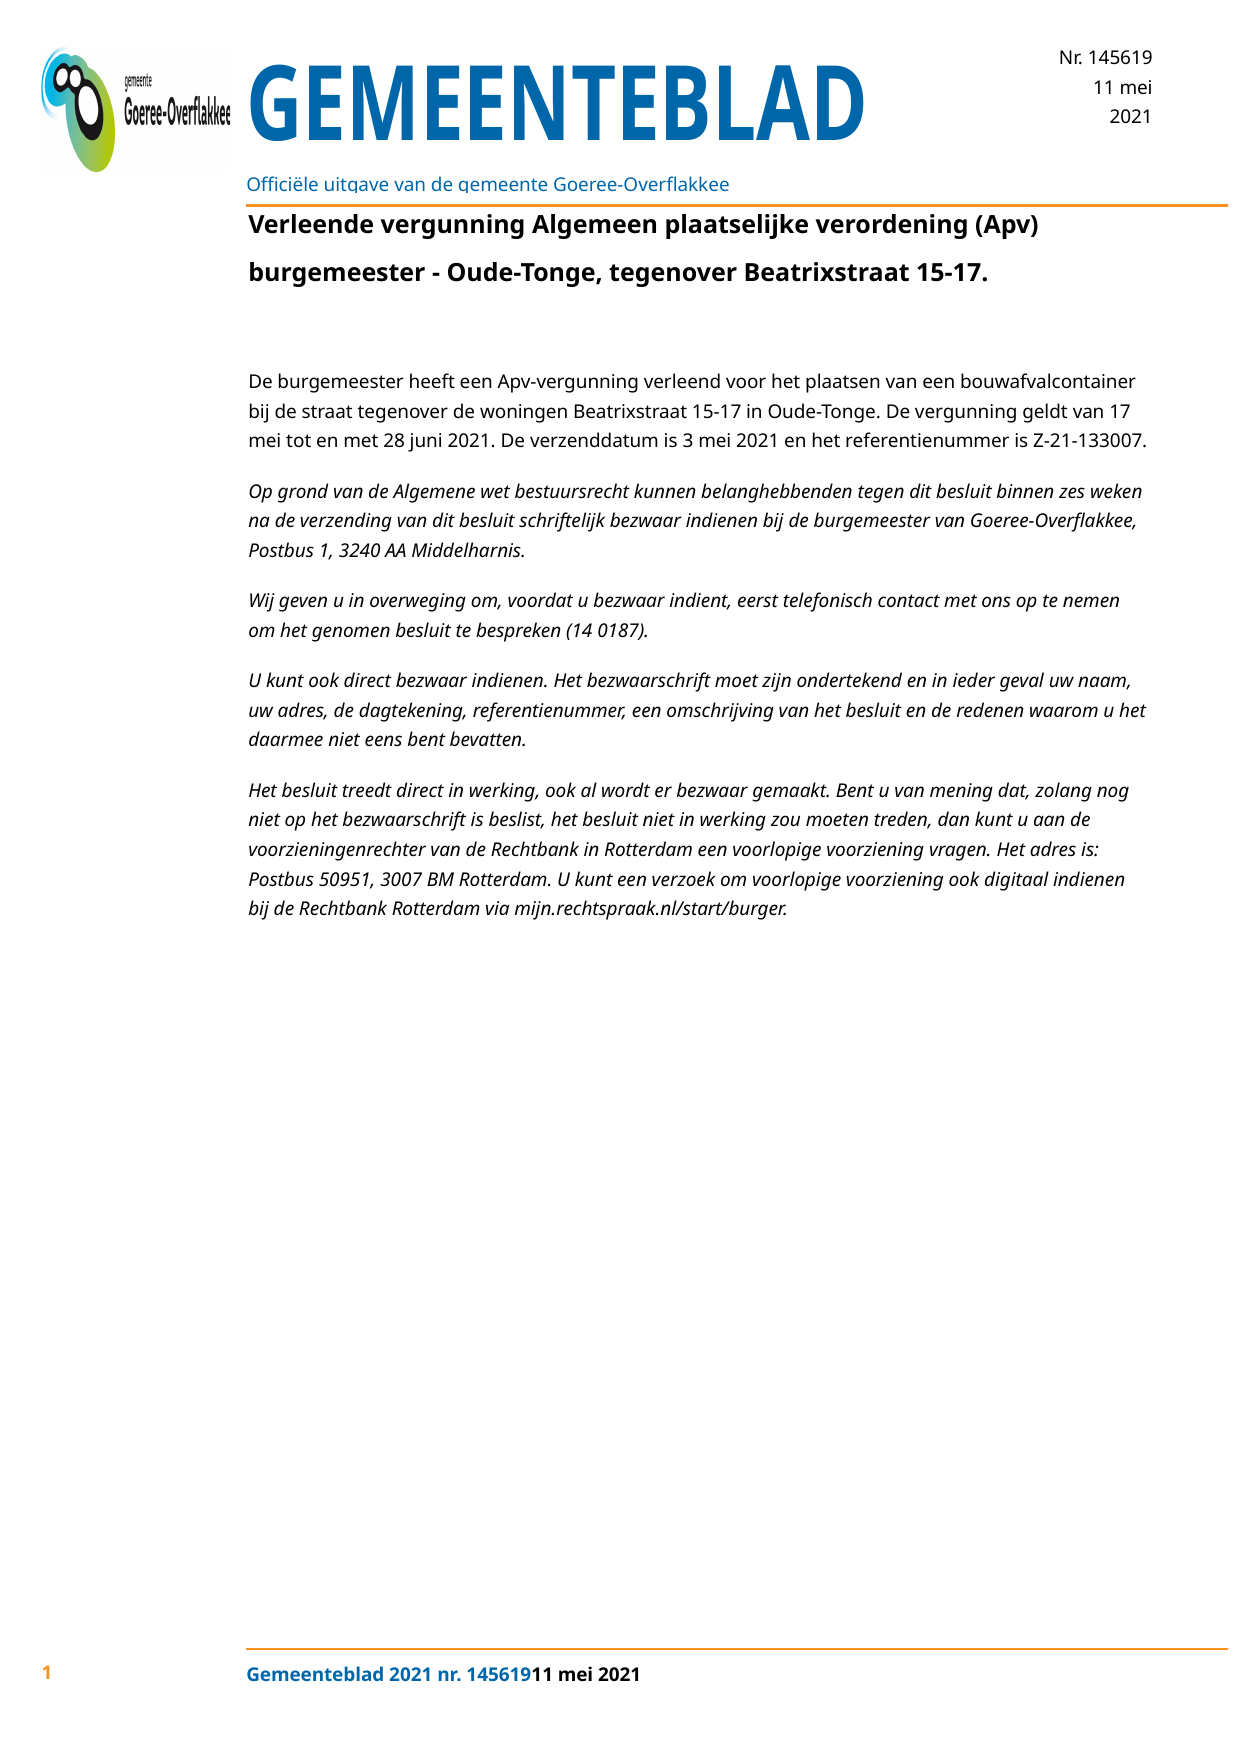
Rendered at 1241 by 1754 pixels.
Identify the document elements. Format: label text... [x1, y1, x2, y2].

text De burgemeester heeft een Apv-vergunning verleend voor het plaatsen van een bouwafvalcontainer bij de straat tegenover de woningen Beatrixstraat 15-17 in Oude-Tonge. De vergunning geldt van 17 mei tot en met 28 juni 2021. De verzenddatum is 3 mei 2021 en het referentienummer is Z-21-133007. [248, 368, 1152, 453]
text Verleende vergunning Algemeen plaatselijke verordening (Apv) burgemeester - Oude-Tonge, tegenover Beatrixstraat 15-17. [248, 207, 1152, 288]
text Op grond van de Algemene wet bestuursrecht kunnen belanghebbenden tegen dit besluit binnen zes weken na de verzending van dit besluit schriftelijk bezwaar indienen bij de burgemeester van Goeree-Overflakkee, Postbus 1, 3240 AA Middelharnis. [248, 478, 1152, 563]
picture [41, 47, 231, 172]
text Wij geven u in overweging om, voordat u bezwaar indient, eerst telefonisch contact met ons op te nemen om het genomen besluit te bespreken (14 0187). [248, 587, 1152, 643]
text Het besluit treedt direct in werking, ook al wordt er bezwaar gemaakt. Bent u van mening dat, zolang nog niet op het bezwaarschrift is beslist, het besluit niet in werking zou moeten treden, dan kunt u aan de voorzieningenrechter van de Rechtbank in Rotterdam een voorlopige voorziening vragen. Het adres is: Postbus 50951, 3007 BM Rotterdam. U kunt een verzoek om voorlopige voorziening ook digitaal indienen bij de Rechtbank Rotterdam via mijn.rechtspraak.nl/start/burger. [248, 777, 1152, 921]
text U kunt ook direct bezwaar indienen. Het bezwaarschrift moet zijn ondertekend en in ieder geval uw naam, uw adres, de dagtekening, referentienummer, een omschrijving van het besluit en de redenen waarom u het daarmee niet eens bent bevatten. [248, 667, 1152, 752]
